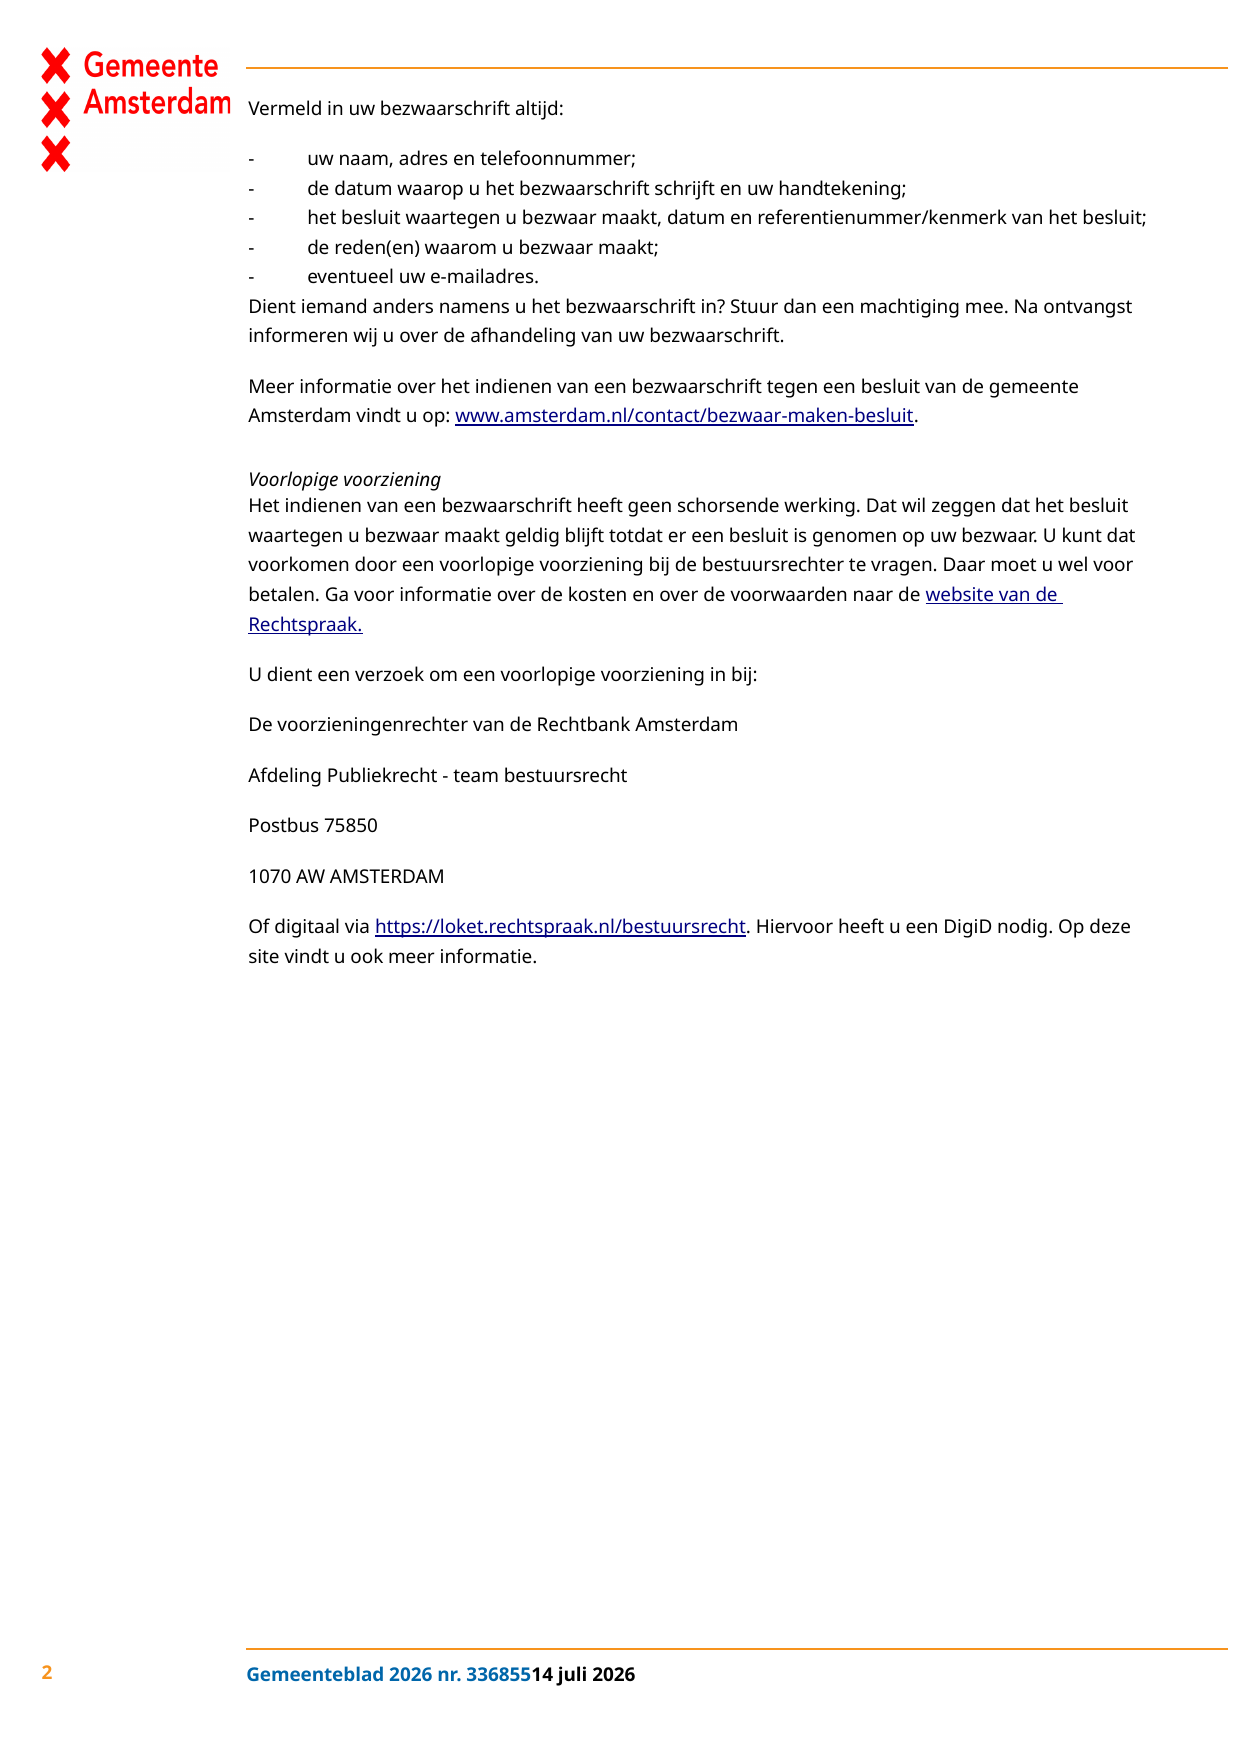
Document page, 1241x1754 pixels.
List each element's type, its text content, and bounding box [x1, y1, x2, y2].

text Dient iemand anders namens u het bezwaarschrift in? Stuur dan een machtiging mee. Na ontvangst informeren wij u over de afhandeling van uw bezwaarschrift. [248, 293, 1152, 348]
text 1070 AW AMSTERDAM [248, 863, 1152, 888]
text Het indienen van een bezwaarschrift heeft geen schorsende werking. Dat wil zeggen dat het besluit waartegen u bezwaar maakt geldig blijft totdat er een besluit is genomen op uw bezwaar. U kunt dat voorkomen door een voorlopige voorziening bij de bestuursrechter te vragen. Daar moet u wel voor betalen. Ga voor informatie over de kosten en over de voorwaarden naar de website van de Rechtspraak. [248, 492, 1152, 636]
text Voorlopige voorziening [248, 467, 1152, 492]
list eventueel uw e-mailadres. [248, 263, 1152, 289]
list de reden(en) waarom u bezwaar maakt; [248, 234, 1152, 260]
list uw naam, adres en telefoonnummer; [248, 145, 1152, 171]
text Meer informatie over het indienen van een bezwaarschrift tegen een besluit van de gemeente Amsterdam vindt u op: www.amsterdam.nl/contact/bezwaar-maken-besluit. [248, 373, 1152, 428]
text U dient een verzoek om een voorlopige voorziening in bij: [248, 661, 1152, 687]
text De voorzieningenrechter van de Rechtbank Amsterdam [248, 712, 1152, 737]
text Postbus 75850 [248, 812, 1152, 838]
picture [41, 47, 231, 172]
text Afdeling Publiekrecht - team bestuursrecht [248, 762, 1152, 788]
list het besluit waartegen u bezwaar maakt, datum en referentienummer/kenmerk van het besluit; [248, 204, 1152, 230]
list de datum waarop u het bezwaarschrift schrijft en uw handtekening; [248, 175, 1152, 201]
text Vermeld in uw bezwaarschrift altijd: [248, 95, 1152, 121]
text Of digitaal via https://loket.rechtspraak.nl/bestuursrecht. Hiervoor heeft u een DigiD nodig. Op deze site vindt u ook meer informatie. [248, 913, 1152, 968]
